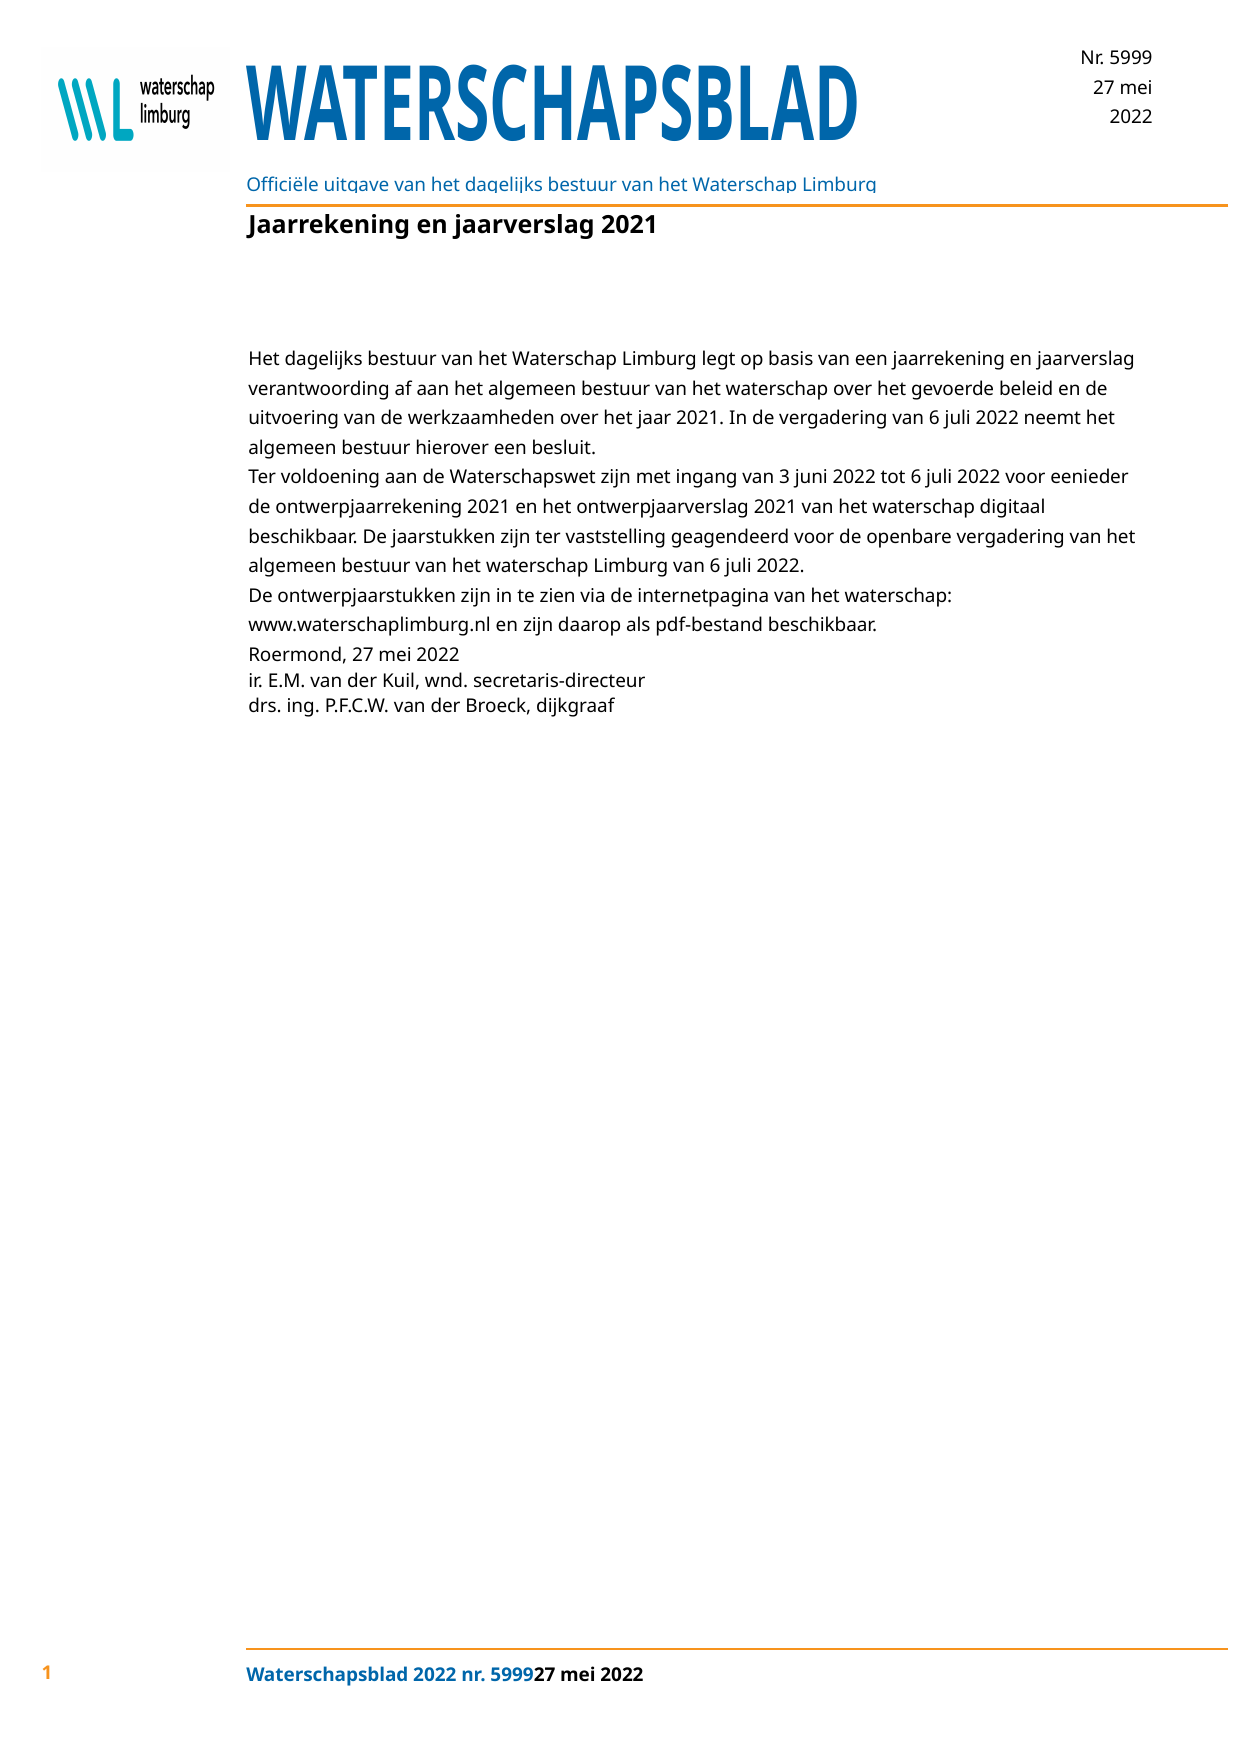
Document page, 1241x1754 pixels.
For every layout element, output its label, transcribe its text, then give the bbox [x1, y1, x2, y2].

text ir. E.M. van der Kuil, wnd. secretaris-directeur [248, 667, 1152, 693]
picture [41, 47, 231, 172]
text Ter voldoening aan de Waterschapswet zijn met ingang van 3 juni 2022 tot 6 juli 2022 voor eenieder de ontwerpjaarrekening 2021 en het ontwerpjaarverslag 2021 van het waterschap digitaal beschikbaar. De jaarstukken zijn ter vaststelling geagendeerd voor de openbare vergadering van het algemeen bestuur van het waterschap Limburg van 6 juli 2022. [248, 464, 1152, 578]
text Het dagelijks bestuur van het Waterschap Limburg legt op basis van een jaarrekening en jaarverslag verantwoording af aan het algemeen bestuur van het waterschap over het gevoerde beleid en de uitvoering van de werkzaamheden over het jaar 2021. In de vergadering van 6 juli 2022 neemt het algemeen bestuur hierover een besluit. [248, 345, 1152, 460]
text drs. ing. P.F.C.W. van der Broeck, dijkgraaf [248, 693, 1152, 718]
text Roermond, 27 mei 2022 [248, 641, 1152, 667]
text Jaarrekening en jaarverslag 2021 [248, 207, 1152, 241]
text De ontwerpjaarstukken zijn in te zien via de internetpagina van het waterschap: www.waterschaplimburg.nl en zijn daarop als pdf-bestand beschikbaar. [248, 582, 1152, 637]
